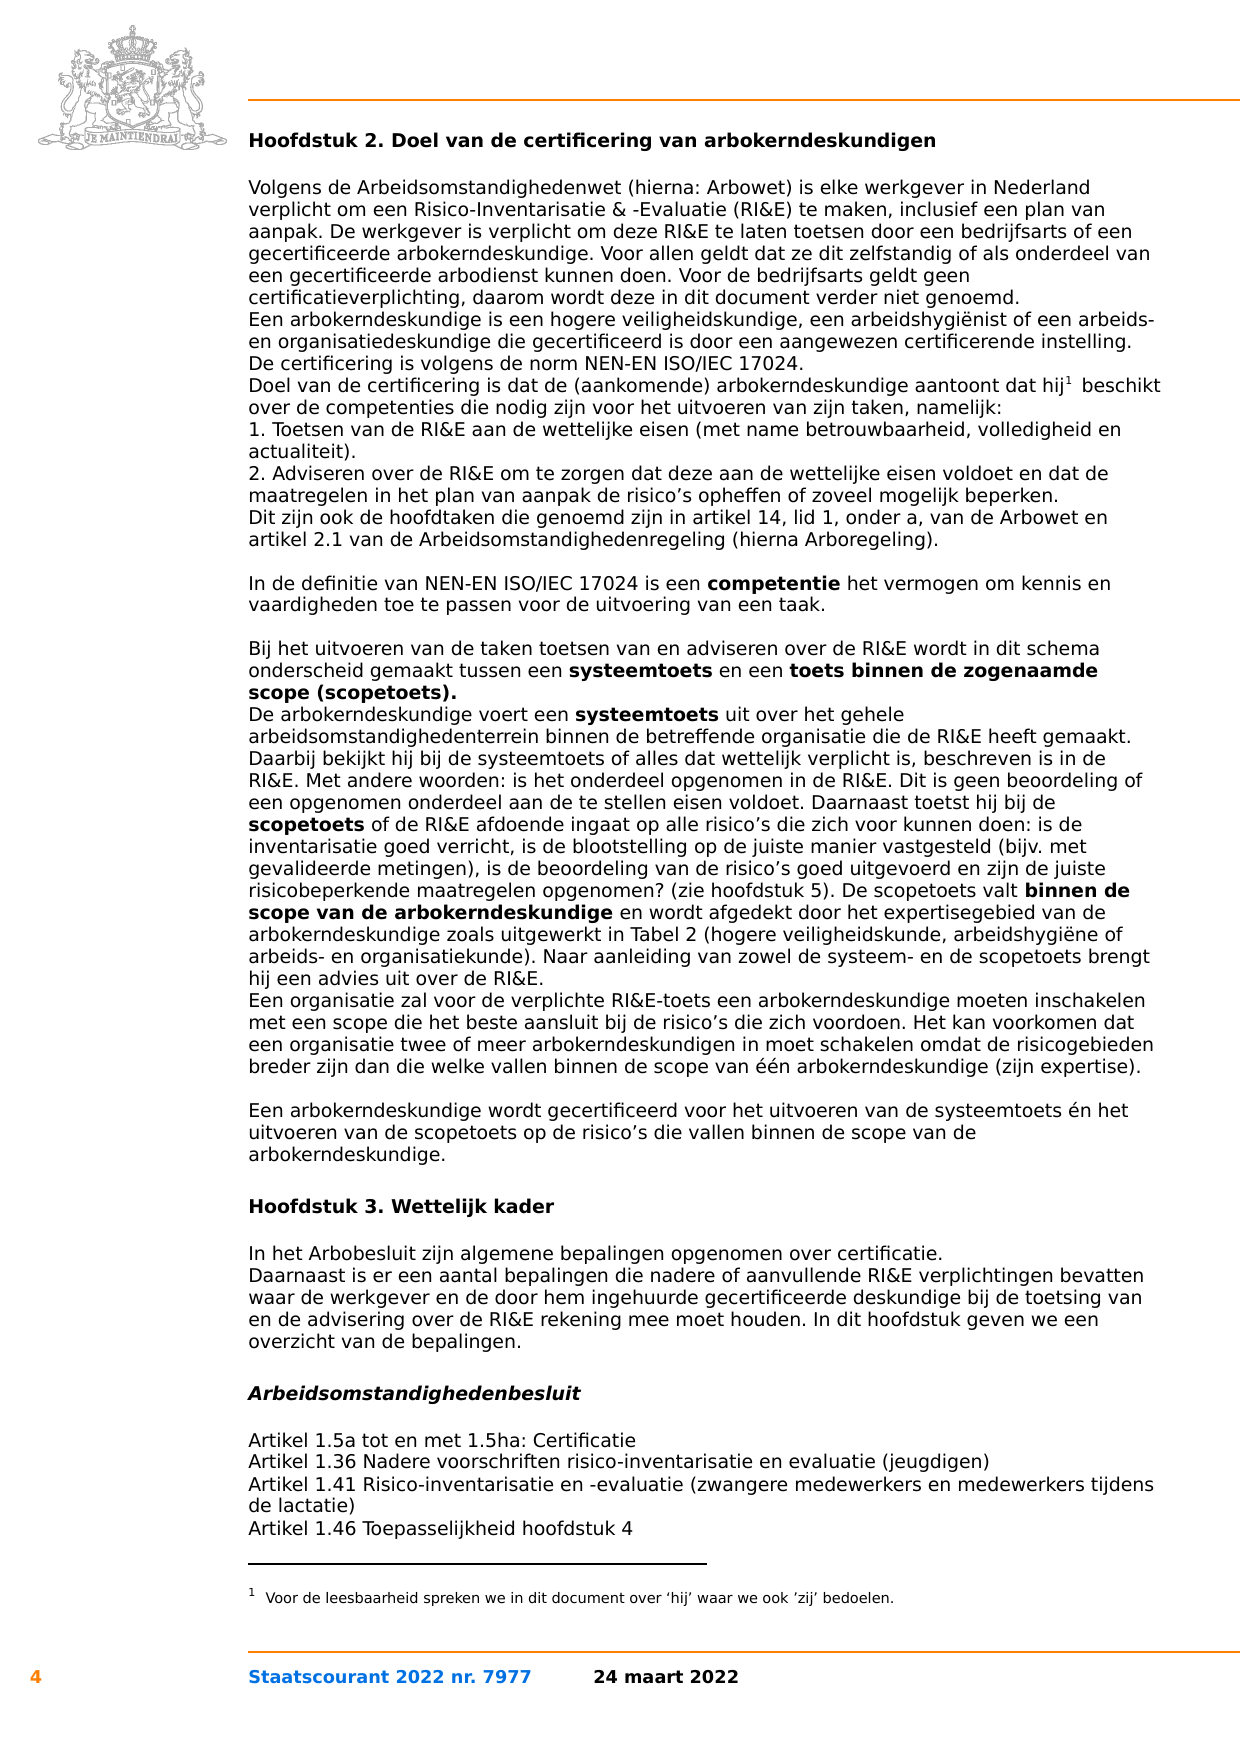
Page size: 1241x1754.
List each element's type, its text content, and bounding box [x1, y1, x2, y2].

text Een arbokerndeskundige wordt gecertificeerd voor het uitvoeren van de systeemtoets én het uitvoeren van de scopetoets op de risico’s die vallen binnen de scope van de arbokerndeskundige. [248, 1100, 1163, 1166]
text In de definitie van NEN-EN ISO/IEC 17024 is een competentie het vermogen om kennis en vaardigheden toe te passen voor de uitvoering van een taak. [248, 572, 1163, 616]
picture [38, 25, 227, 150]
text Artikel 1.46 Toepasselijkheid hoofdstuk 4 [248, 1517, 1163, 1539]
text 1. Toetsen van de RI&E aan de wettelijke eisen (met name betrouwbaarheid, volledigheid en actualiteit). [248, 419, 1163, 463]
text Doel van de certificering is dat de (aankomende) arbokerndeskundige aantoont dat hij beschikt over de competenties die nodig zijn voor het uitvoeren van zijn taken, namelijk: [248, 375, 1163, 419]
text In het Arbobesluit zijn algemene bepalingen opgenomen over certificatie. [248, 1243, 1163, 1264]
text Voor de leesbaarheid spreken we in dit document over ‘hij’ waar we ook ’zij’ bedoelen. [248, 1586, 1163, 1608]
text Daarnaast is er een aantal bepalingen die nadere of aanvullende RI&E verplichtingen bevatten waar de werkgever en de door hem ingehuurde gecertificeerde deskundige bij de toetsing van en de advisering over de RI&E rekening mee moet houden. In dit hoofdstuk geven we een overzicht van de bepalingen. [248, 1264, 1163, 1352]
text 2. Adviseren over de RI&E om te zorgen dat deze aan de wettelijke eisen voldoet en dat de maatregelen in het plan van aanpak de risico’s opheffen of zoveel mogelijk beperken. [248, 463, 1163, 507]
subtitle Hoofdstuk 3. Wettelijk kader [248, 1196, 1163, 1218]
text Volgens de Arbeidsomstandighedenwet (hierna: Arbowet) is elke werkgever in Nederland verplicht om een Risico-Inventarisatie & -Evaluatie (RI&E) te maken, inclusief een plan van aanpak. De werkgever is verplicht om deze RI&E te laten toetsen door een bedrijfsarts of een gecertificeerde arbokerndeskundige. Voor allen geldt dat ze dit zelfstandig of als onderdeel van een gecertificeerde arbodienst kunnen doen. Voor de bedrijfsarts geldt geen certificatieverplichting, daarom wordt deze in dit document verder niet genoemd. [248, 177, 1163, 309]
text Bij het uitvoeren van de taken toetsen van en adviseren over de RI&E wordt in dit schema onderscheid gemaakt tussen een systeemtoets en een toets binnen de zogenaamde scope (scopetoets). [248, 638, 1163, 704]
text Artikel 1.5a tot en met 1.5ha: Certificatie [248, 1429, 1163, 1451]
text De arbokerndeskundige voert een systeemtoets uit over het gehele arbeidsomstandighedenterrein binnen de betreffende organisatie die de RI&E heeft gemaakt. Daarbij bekijkt hij bij de systeemtoets of alles dat wettelijk verplicht is, beschreven is in de RI&E. Met andere woorden: is het onderdeel opgenomen in de RI&E. Dit is geen beoordeling of een opgenomen onderdeel aan de te stellen eisen voldoet. Daarnaast toetst hij bij de scopetoets of de RI&E afdoende ingaat op alle risico’s die zich voor kunnen doen: is de inventarisatie goed verricht, is de blootstelling op de juiste manier vastgesteld (bijv. met gevalideerde metingen), is de beoordeling van de risico’s goed uitgevoerd en zijn de juiste risicobeperkende maatregelen opgenomen? (zie hoofdstuk 5). De scopetoets valt binnen de scope van de arbokerndeskundige en wordt afgedekt door het expertisegebied van de arbokerndeskundige zoals uitgewerkt in Tabel 2 (hogere veiligheidskunde, arbeidshygiëne of arbeids- en organisatiekunde). Naar aanleiding van zowel de systeem- en de scopetoets brengt hij een advies uit over de RI&E. [248, 704, 1163, 990]
text Een arbokerndeskundige is een hogere veiligheidskundige, een arbeidshygiënist of een arbeids- en organisatiedeskundige die gecertificeerd is door een aangewezen certificerende instelling. De certificering is volgens de norm NEN-EN ISO/IEC 17024. [248, 309, 1163, 375]
subtitle Arbeidsomstandighedenbesluit [248, 1382, 1163, 1404]
text Een organisatie zal voor de verplichte RI&E-toets een arbokerndeskundige moeten inschakelen met een scope die het beste aansluit bij de risico’s die zich voordoen. Het kan voorkomen dat een organisatie twee of meer arbokerndeskundigen in moet schakelen omdat de risicogebieden breder zijn dan die welke vallen binnen de scope van één arbokerndeskundige (zijn expertise). [248, 990, 1163, 1078]
text Artikel 1.41 Risico-inventarisatie en -evaluatie (zwangere medewerkers en medewerkers tijdens de lactatie) [248, 1473, 1163, 1517]
text Dit zijn ook de hoofdtaken die genoemd zijn in artikel 14, lid 1, onder a, van de Arbowet en artikel 2.1 van de Arbeidsomstandighedenregeling (hierna Arboregeling). [248, 507, 1163, 551]
subtitle Hoofdstuk 2. Doel van de certificering van arbokerndeskundigen [248, 130, 1163, 152]
text Artikel 1.36 Nadere voorschriften risico-inventarisatie en evaluatie (jeugdigen) [248, 1451, 1163, 1473]
